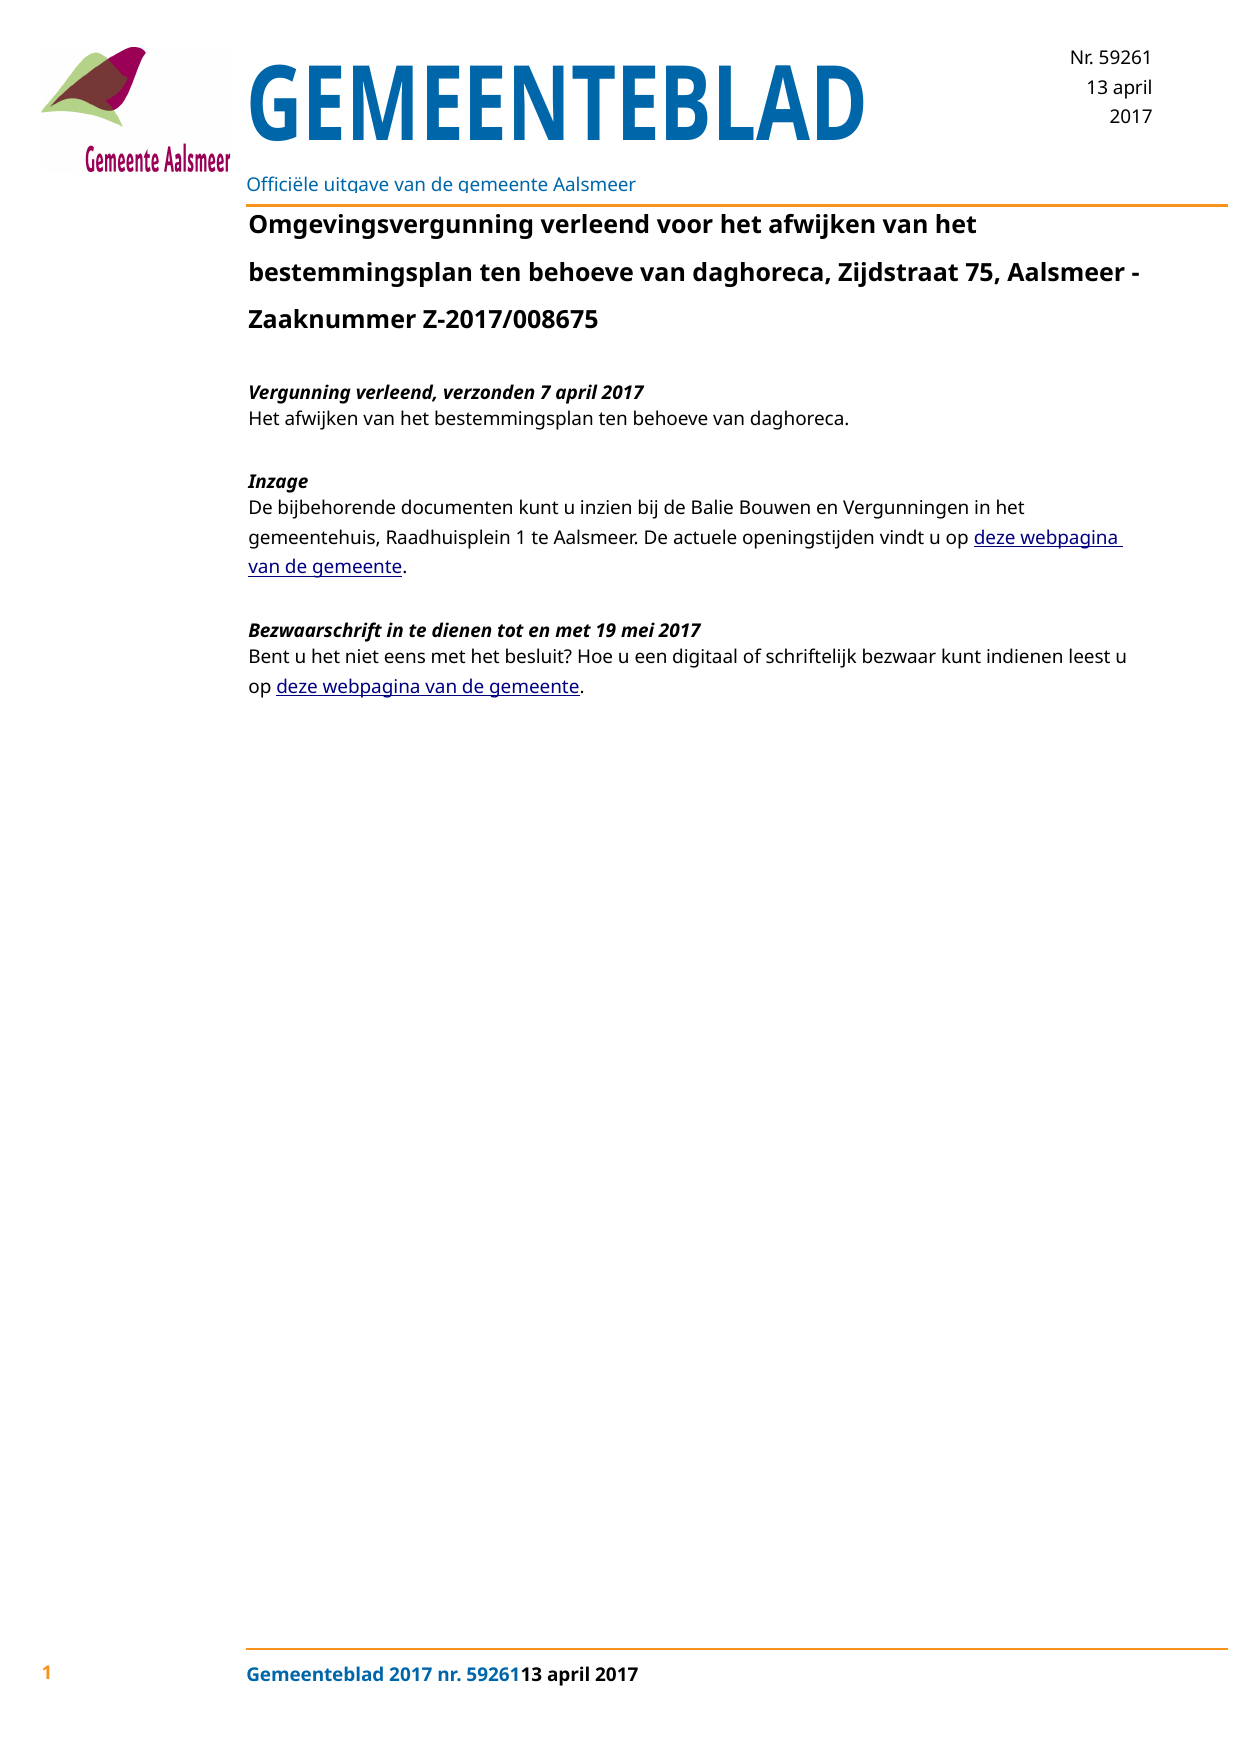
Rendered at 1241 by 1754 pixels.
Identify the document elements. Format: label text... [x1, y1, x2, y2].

text Vergunning verleend, verzonden 7 april 2017 [248, 379, 1152, 405]
text Bent u het niet eens met het besluit? Hoe u een digitaal of schriftelijk bezwaar kunt indienen leest u op deze webpagina van de gemeente. [248, 643, 1152, 699]
text Omgevingsvergunning verleend voor het afwijken van het bestemmingsplan ten behoeve van daghoreca, Zijdstraat 75, Aalsmeer - Zaaknummer Z-2017/008675 [248, 207, 1152, 336]
text Inzage [248, 469, 1152, 494]
text Het afwijken van het bestemmingsplan ten behoeve van daghoreca. [248, 405, 1152, 431]
text Bezwaarschrift in te dienen tot en met 19 mei 2017 [248, 618, 1152, 643]
picture [41, 47, 231, 172]
text De bijbehorende documenten kunt u inzien bij de Balie Bouwen en Vergunningen in het gemeentehuis, Raadhuisplein 1 te Aalsmeer. De actuele openingstijden vindt u op deze webpagina van de gemeente. [248, 494, 1152, 579]
